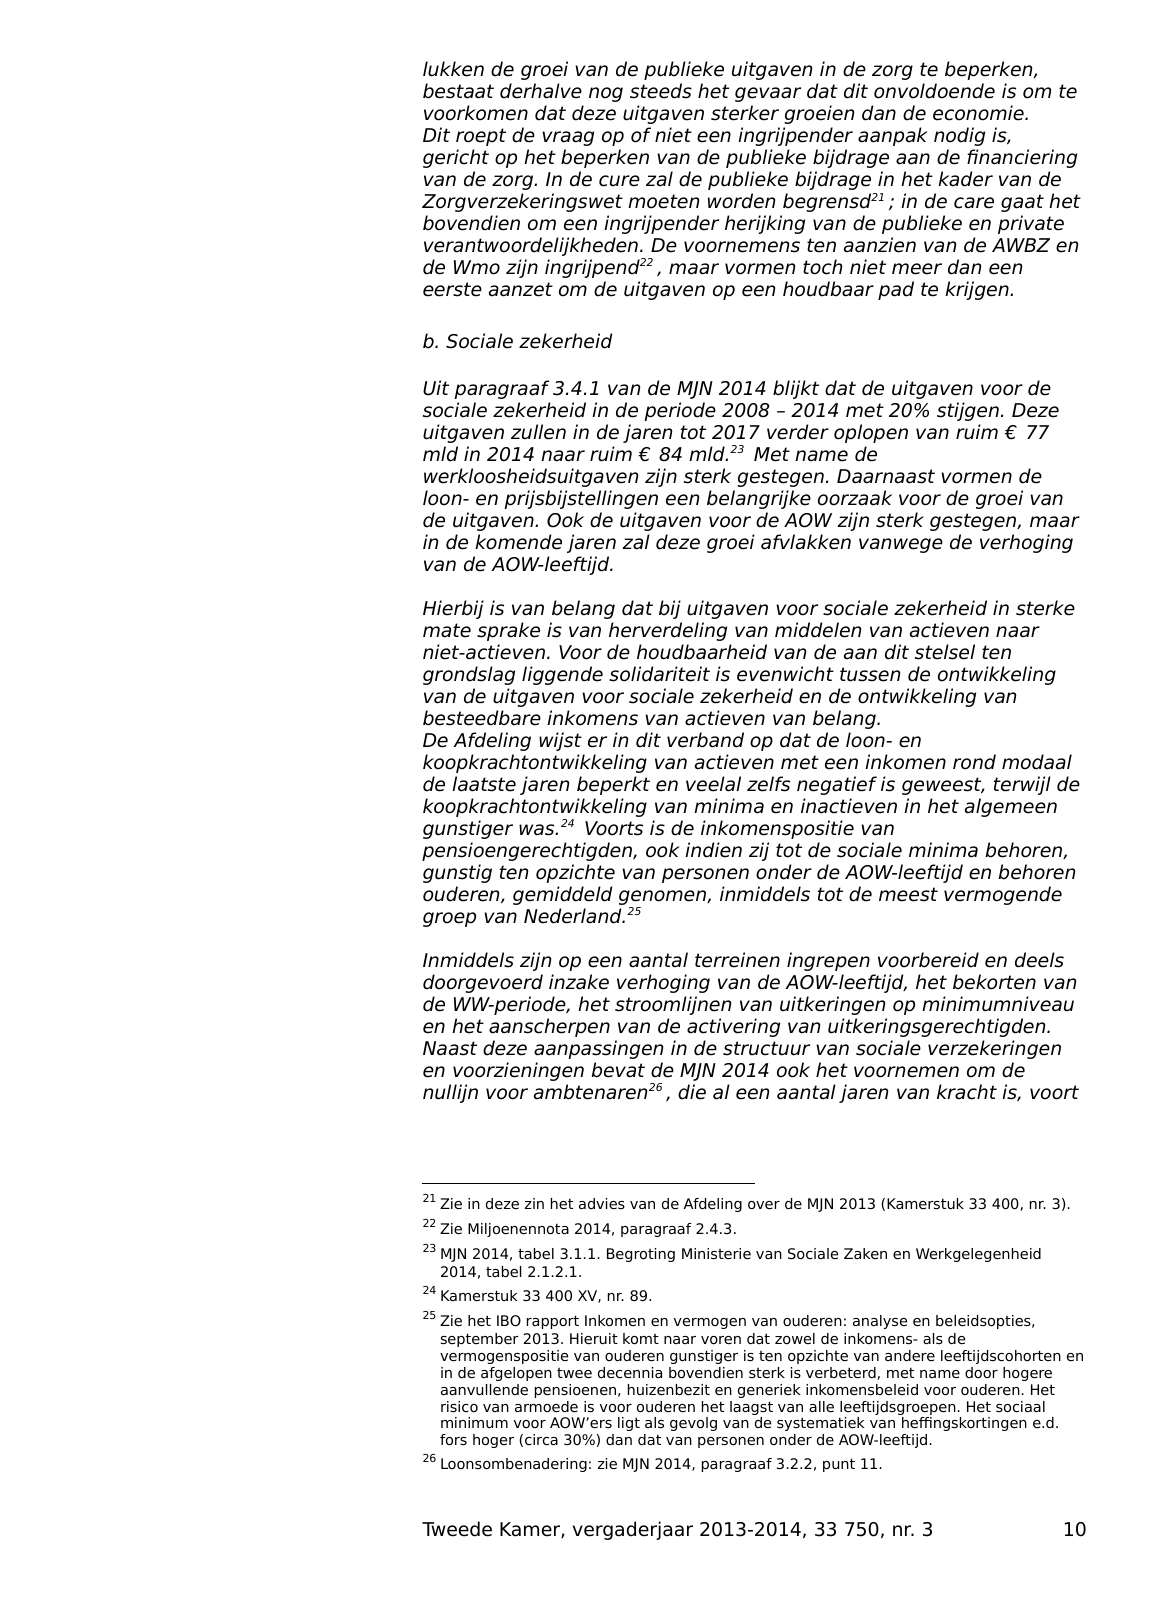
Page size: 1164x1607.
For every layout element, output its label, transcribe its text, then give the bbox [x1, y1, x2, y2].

text Dit roept de vraag op of niet een ingrijpender aanpak nodig is, gericht op het beperken van de publieke bijdrage aan de financiering van de zorg. In de cure zal de publieke bijdrage in het kader van de Zorgverzekeringswet moeten worden begrensd; in de care gaat het bovendien om een ingrijpender herijking van de publieke en private verantwoordelijkheden. De voornemens ten aanzien van de AWBZ en de Wmo zijn ingrijpend, maar vormen toch niet meer dan een eerste aanzet om de uitgaven op een houdbaar pad te krijgen. [422, 125, 1087, 301]
text Zie het IBO rapport Inkomen en vermogen van ouderen: analyse en beleidsopties, september 2013. Hieruit komt naar voren dat zowel de inkomens- als de vermogenspositie van ouderen gunstiger is ten opzichte van andere leeftijdscohorten en in de afgelopen twee decennia bovendien sterk is verbeterd, met name door hogere aanvullende pensioenen, huizenbezit en generiek inkomensbeleid voor ouderen. Het risico van armoede is voor ouderen het laagst van alle leeftijdsgroepen. Het sociaal minimum voor AOW’ers ligt als gevolg van de systematiek van heffingskortingen e.d. fors hoger (circa 30%) dan dat van personen onder de AOW-leeftijd. [422, 1309, 1087, 1449]
text Hierbij is van belang dat bij uitgaven voor sociale zekerheid in sterke mate sprake is van herverdeling van middelen van actieven naar niet-actieven. Voor de houdbaarheid van de aan dit stelsel ten grondslag liggende solidariteit is evenwicht tussen de ontwikkeling van de uitgaven voor sociale zekerheid en de ontwikkeling van besteedbare inkomens van actieven van belang. [422, 598, 1087, 730]
text De Afdeling wijst er in dit verband op dat de loon- en koopkrachtontwikkeling van actieven met een inkomen rond modaal de laatste jaren beperkt en veelal zelfs negatief is geweest, terwijl de koopkrachtontwikkeling van minima en inactieven in het algemeen gunstiger was. Voorts is de inkomenspositie van pensioengerechtigden, ook indien zij tot de sociale minima behoren, gunstig ten opzichte van personen onder de AOW-leeftijd en behoren ouderen, gemiddeld genomen, inmiddels tot de meest vermogende groep van Nederland. [422, 730, 1087, 927]
text MJN 2014, tabel 3.1.1. Begroting Ministerie van Sociale Zaken en Werkgelegenheid 2014, tabel 2.1.2.1. [422, 1242, 1087, 1281]
text Kamerstuk 33 400 XV, nr. 89. [422, 1284, 1087, 1306]
text Uit paragraaf 3.4.1 van de MJN 2014 blijkt dat de uitgaven voor de sociale zekerheid in de periode 2008 – 2014 met 20% stijgen. Deze uitgaven zullen in de jaren tot 2017 verder oplopen van ruim € 77 mld in 2014 naar ruim € 84 mld. Met name de werkloosheidsuitgaven zijn sterk gestegen. Daarnaast vormen de loon- en prijsbijstellingen een belangrijke oorzaak voor de groei van de uitgaven. Ook de uitgaven voor de AOW zijn sterk gestegen, maar in de komende jaren zal deze groei afvlakken vanwege de verhoging van de AOW-leeftijd. [422, 378, 1087, 576]
text Zie Miljoenennota 2014, paragraaf 2.4.3. [422, 1217, 1087, 1239]
text lukken de groei van de publieke uitgaven in de zorg te beperken, bestaat derhalve nog steeds het gevaar dat dit onvoldoende is om te voorkomen dat deze uitgaven sterker groeien dan de economie. [422, 59, 1087, 125]
text Loonsombenadering: zie MJN 2014, paragraaf 3.2.2, punt 11. [422, 1452, 1087, 1474]
text Zie in deze zin het advies van de Afdeling over de MJN 2013 (Kamerstuk 33 400, nr. 3). [422, 1192, 1087, 1214]
text Inmiddels zijn op een aantal terreinen ingrepen voorbereid en deels doorgevoerd inzake verhoging van de AOW-leeftijd, het bekorten van de WW-periode, het stroomlijnen van uitkeringen op minimumniveau en het aanscherpen van de activering van uitkeringsgerechtigden. Naast deze aanpassingen in de structuur van sociale verzekeringen en voorzieningen bevat de MJN 2014 ook het voornemen om de nullijn voor ambtenaren, die al een aantal jaren van kracht is, voort [422, 950, 1087, 1103]
subtitle b. Sociale zekerheid [422, 331, 1087, 353]
